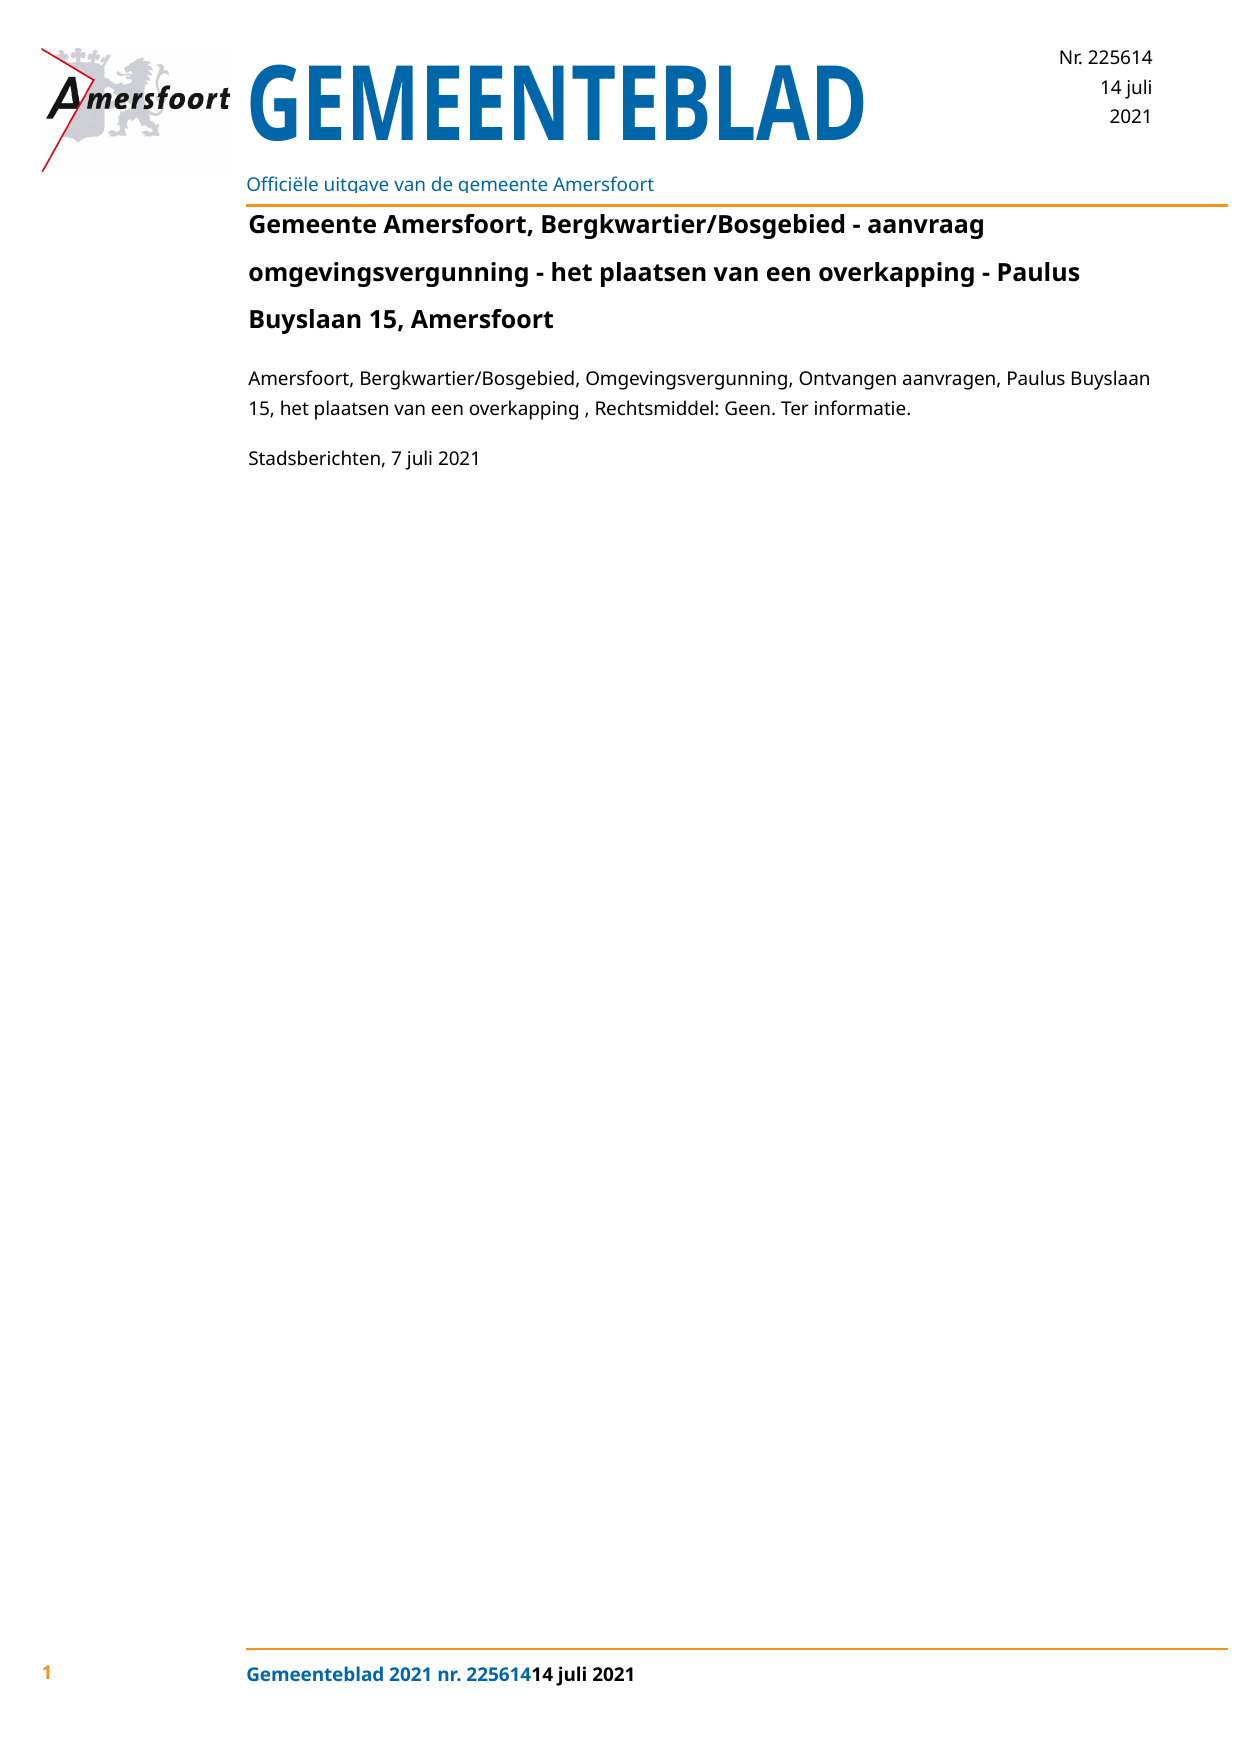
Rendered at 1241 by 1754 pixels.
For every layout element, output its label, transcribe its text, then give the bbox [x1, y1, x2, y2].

text Gemeente Amersfoort, Bergkwartier/Bosgebied - aanvraag omgevingsvergunning - het plaatsen van een overkapping - Paulus Buyslaan 15, Amersfoort [248, 207, 1152, 336]
text Amersfoort, Bergkwartier/Bosgebied, Omgevingsvergunning, Ontvangen aanvragen, Paulus Buyslaan 15, het plaatsen van een overkapping , Rechtsmiddel: Geen. Ter informatie. [248, 366, 1152, 421]
text Stadsberichten, 7 juli 2021 [248, 446, 1152, 471]
picture [41, 47, 231, 172]
